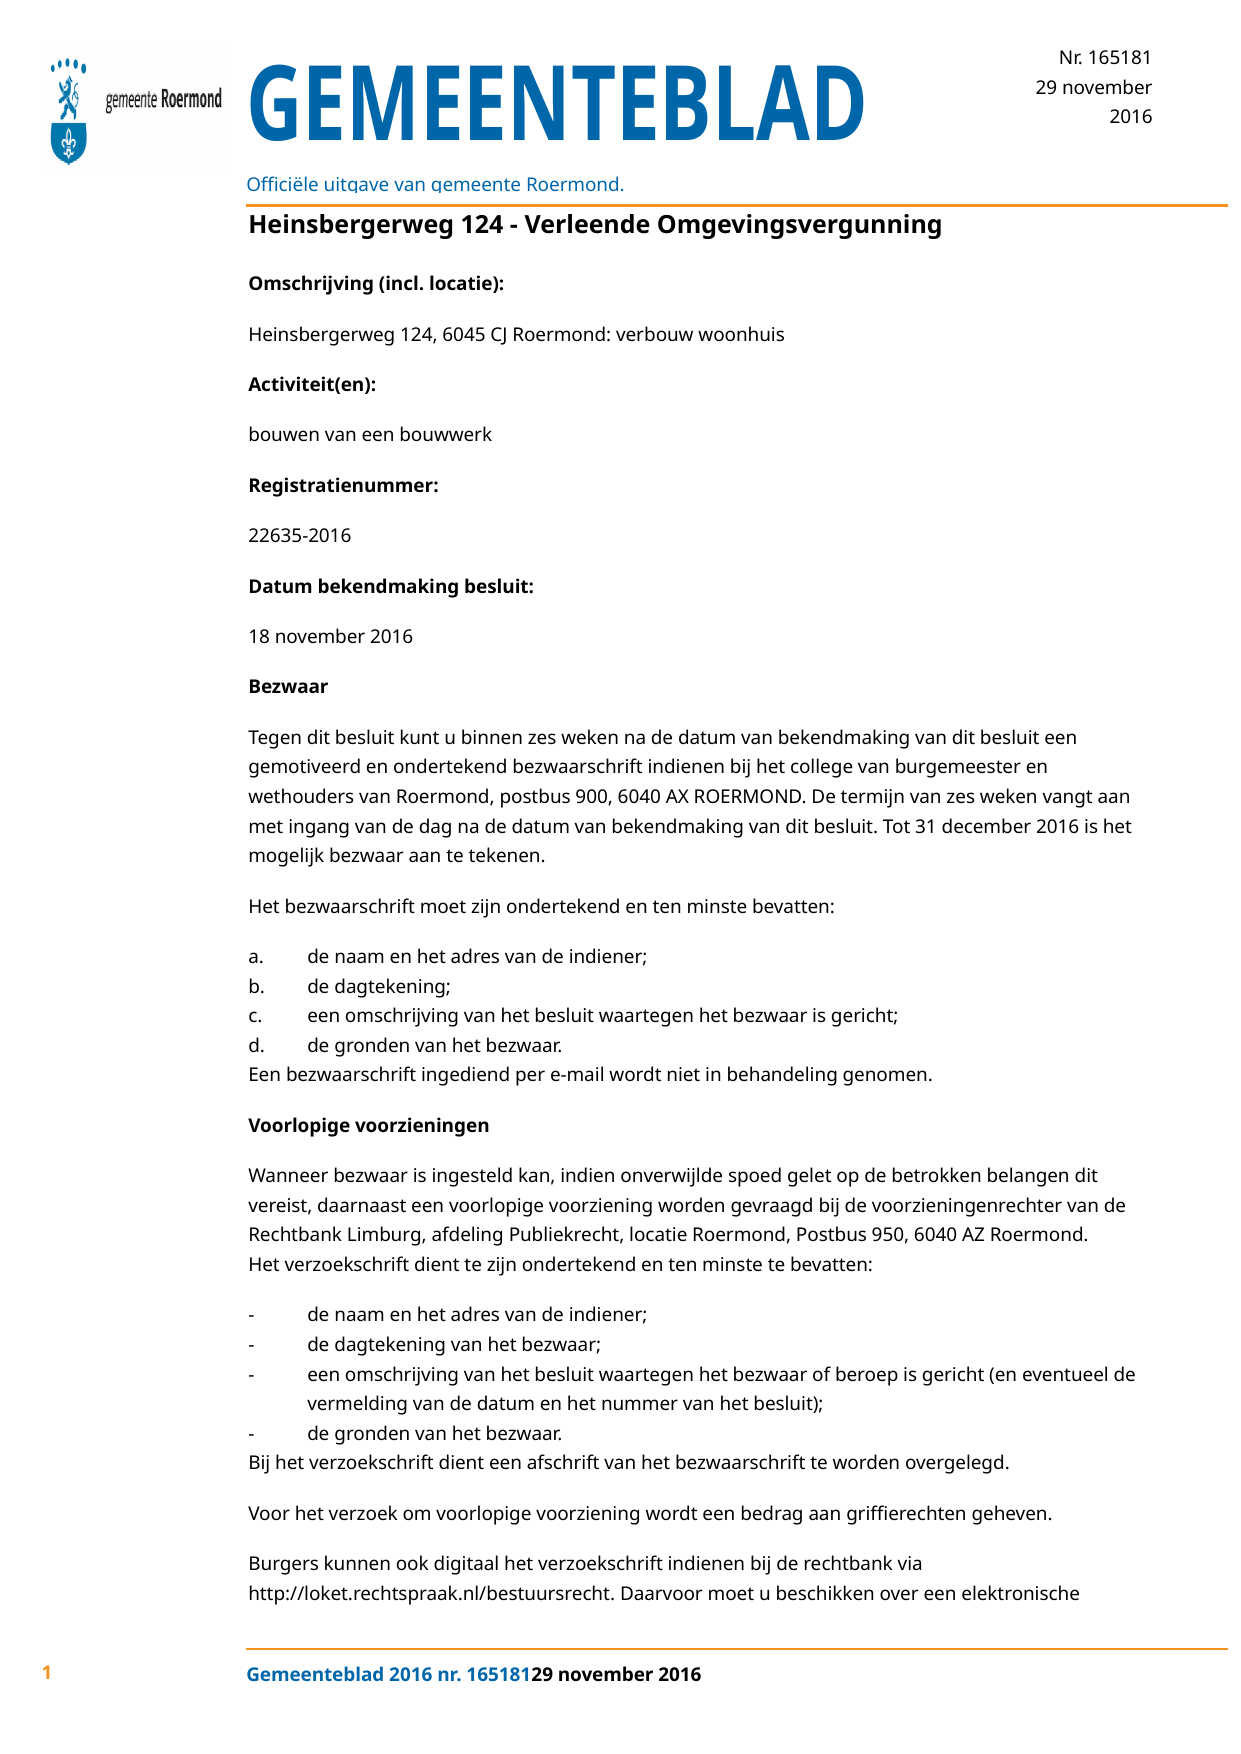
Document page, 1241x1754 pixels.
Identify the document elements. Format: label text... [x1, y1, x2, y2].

list de dagtekening van het bezwaar; [248, 1331, 1152, 1357]
picture [41, 47, 231, 172]
list een omschrijving van het besluit waartegen het bezwaar is gericht; [248, 1002, 1152, 1028]
list een omschrijving van het besluit waartegen het bezwaar of beroep is gericht (en eventueel de vermelding van de datum en het nummer van het besluit); [248, 1361, 1152, 1416]
text Registratienummer: [248, 472, 1152, 498]
list de gronden van het bezwaar. [248, 1032, 1152, 1058]
text Heinsbergerweg 124, 6045 CJ Roermond: verbouw woonhuis [248, 321, 1152, 346]
text Burgers kunnen ook digitaal het verzoekschrift indienen bij de rechtbank via http://loket.rechtspraak.nl/bestuursrecht. Daarvoor moet u beschikken over een elektronische [248, 1550, 1152, 1606]
list de gronden van het bezwaar. [248, 1420, 1152, 1446]
text Omschrijving (incl. locatie): [248, 270, 1152, 296]
text Een bezwaarschrift ingediend per e-mail wordt niet in behandeling genomen. [248, 1062, 1152, 1087]
list de dagtekening; [248, 973, 1152, 998]
text Bij het verzoekschrift dient een afschrift van het bezwaarschrift te worden overgelegd. [248, 1449, 1152, 1475]
text Voorlopige voorzieningen [248, 1112, 1152, 1138]
list de naam en het adres van de indiener; [248, 1302, 1152, 1327]
text 22635-2016 [248, 522, 1152, 548]
text Voor het verzoek om voorlopige voorziening wordt een bedrag aan griffierechten geheven. [248, 1500, 1152, 1526]
list de naam en het adres van de indiener; [248, 943, 1152, 969]
text Heinsbergerweg 124 - Verleende Omgevingsvergunning [248, 207, 1152, 241]
text Wanneer bezwaar is ingesteld kan, indien onverwijlde spoed gelet op de betrokken belangen dit vereist, daarnaast een voorlopige voorziening worden gevraagd bij de voorzieningenrechter van de Rechtbank Limburg, afdeling Publiekrecht, locatie Roermond, Postbus 950, 6040 AZ Roermond. Het verzoekschrift dient te zijn ondertekend en ten minste te bevatten: [248, 1162, 1152, 1277]
text Tegen dit besluit kunt u binnen zes weken na de datum van bekendmaking van dit besluit een gemotiveerd en ondertekend bezwaarschrift indienen bij het college van burgemeester en wethouders van Roermond, postbus 900, 6040 AX ROERMOND. De termijn van zes weken vangt aan met ingang van de dag na de datum van bekendmaking van dit besluit. Tot 31 december 2016 is het mogelijk bezwaar aan te tekenen. [248, 724, 1152, 868]
text Activiteit(en): [248, 371, 1152, 397]
text Bezwaar [248, 674, 1152, 699]
text 18 november 2016 [248, 623, 1152, 649]
text Datum bekendmaking besluit: [248, 573, 1152, 598]
text bouwen van een bouwwerk [248, 422, 1152, 447]
text Het bezwaarschrift moet zijn ondertekend en ten minste bevatten: [248, 893, 1152, 918]
